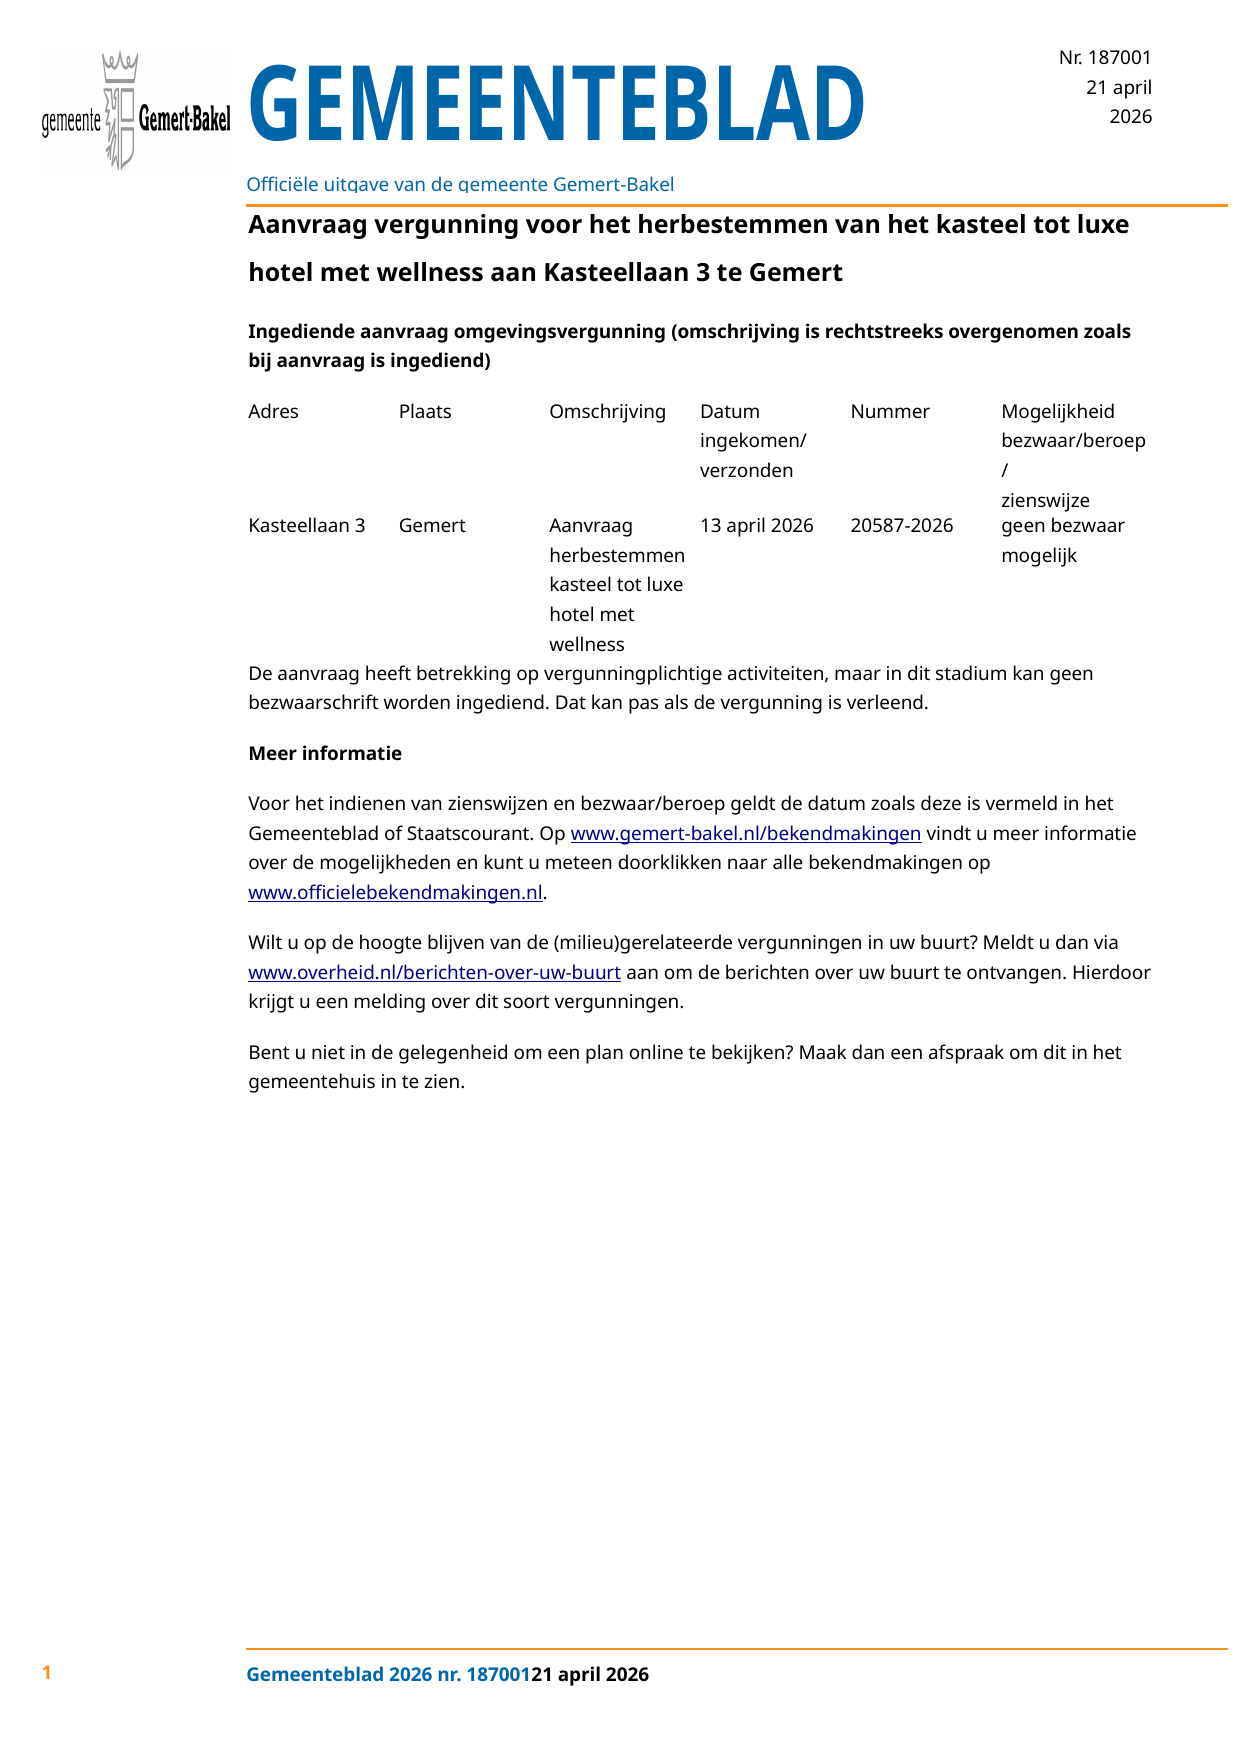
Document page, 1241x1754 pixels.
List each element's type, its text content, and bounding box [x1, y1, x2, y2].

text Aanvraag vergunning voor het herbestemmen van het kasteel tot luxe hotel met wellness aan Kasteellaan 3 te Gemert [248, 207, 1152, 288]
table_cell Gemert [399, 513, 549, 657]
table_cell Aanvraag herbestemmen kasteel tot luxe hotel met wellness [549, 513, 700, 657]
table_header Adres [248, 398, 398, 512]
text Meer informatie [248, 740, 1152, 766]
text Voor het indienen van zienswijzen en bezwaar/beroep geldt de datum zoals deze is vermeld in het Gemeenteblad of Staatscourant. Op www.gemert-bakel.nl/bekendmakingen vindt u meer informatie over de mogelijkheden en kunt u meteen doorklikken naar alle bekendmakingen op www.officielebekendmakingen.nl. [248, 790, 1152, 905]
table_cell geen bezwaar mogelijk [1001, 513, 1152, 657]
text Wilt u op de hoogte blijven van de (milieu)gerelateerde vergunningen in uw buurt? Meldt u dan via www.overheid.nl/berichten-over-uw-buurt aan om de berichten over uw buurt te ontvangen. Hierdoor krijgt u een melding over dit soort vergunningen. [248, 929, 1152, 1014]
table_cell Kasteellaan 3 [248, 513, 398, 657]
text Ingediende aanvraag omgevingsvergunning (omschrijving is rechtstreeks overgenomen zoals bij aanvraag is ingediend) [248, 318, 1152, 373]
text Bent u niet in de gelegenheid om een plan online te bekijken? Maak dan een afspraak om dit in het gemeentehuis in te zien. [248, 1039, 1152, 1094]
table_cell 13 april 2026 [700, 513, 850, 657]
table_header Plaats [399, 398, 549, 512]
table_header Mogelijkheid bezwaar/beroep/ zienswijze [1001, 398, 1152, 512]
table_header Nummer [850, 398, 1001, 512]
table_header Datum ingekomen/ verzonden [700, 398, 850, 512]
table_cell 20587-2026 [850, 513, 1001, 657]
table_header Omschrijving [549, 398, 700, 512]
text De aanvraag heeft betrekking op vergunningplichtige activiteiten, maar in dit stadium kan geen bezwaarschrift worden ingediend. Dat kan pas als de vergunning is verleend. [248, 660, 1152, 715]
picture [41, 47, 231, 172]
